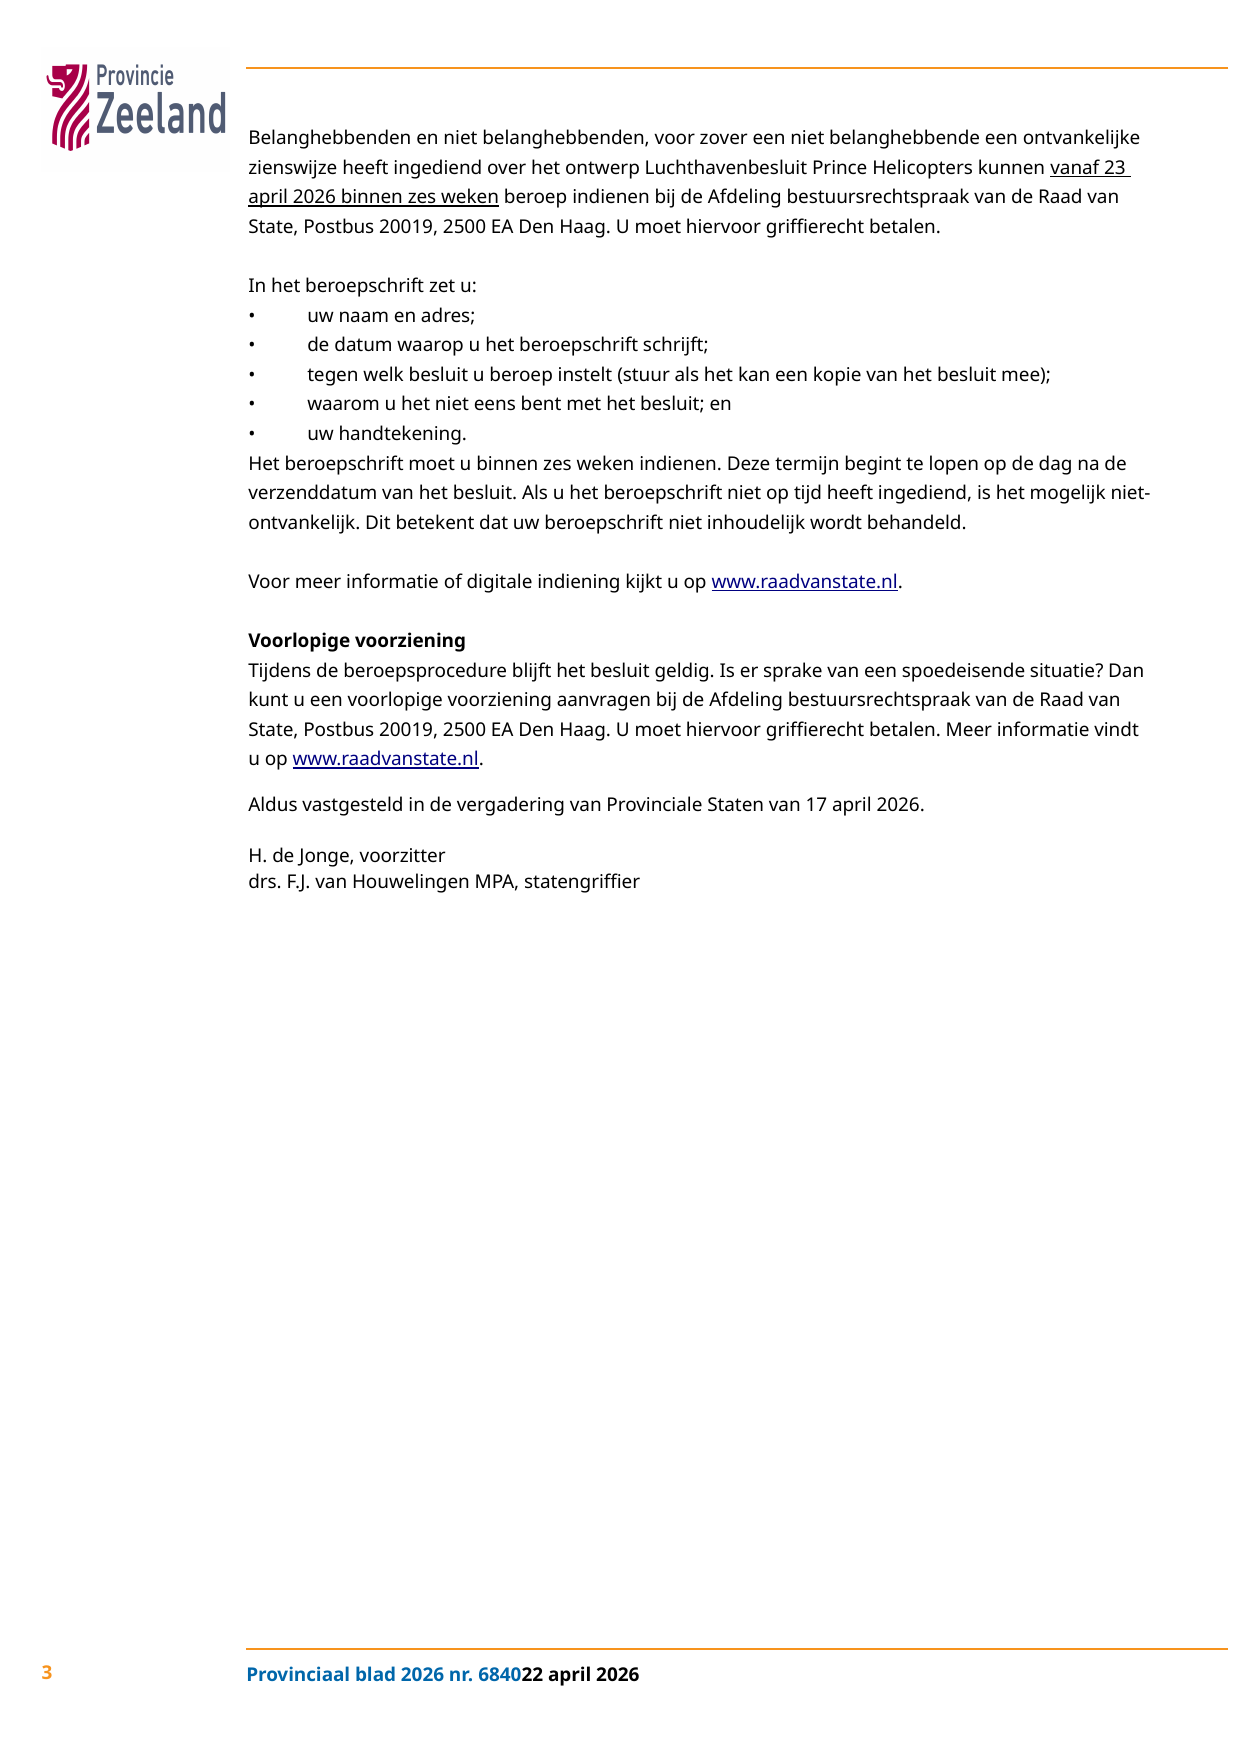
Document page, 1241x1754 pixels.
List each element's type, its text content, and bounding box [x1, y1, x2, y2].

list uw naam en adres; [248, 302, 1152, 328]
text H. de Jonge, voorzitter [248, 843, 1152, 868]
text Voor meer informatie of digitale indiening kijkt u op www.raadvanstate.nl. [248, 568, 1152, 594]
picture [41, 47, 231, 172]
list waarom u het niet eens bent met het besluit; en [248, 391, 1152, 416]
text Aldus vastgesteld in de vergadering van Provinciale Staten van 17 april 2026. [248, 791, 1152, 817]
text Het beroepschrift moet u binnen zes weken indienen. Deze termijn begint te lopen op de dag na de verzenddatum van het besluit. Als u het beroepschrift niet op tijd heeft ingediend, is het mogelijk niet-ontvankelijk. Dit betekent dat uw beroepschrift niet inhoudelijk wordt behandeld. [248, 450, 1152, 535]
text Voorlopige voorziening [248, 627, 1152, 653]
text In het beroepschrift zet u: [248, 272, 1152, 298]
text drs. F.J. van Houwelingen MPA, statengriffier [248, 868, 1152, 894]
text Tijdens de beroepsprocedure blijft het besluit geldig. Is er sprake van een spoedeisende situatie? Dan kunt u een voorlopige voorziening aanvragen bij de Afdeling bestuursrechtspraak van de Raad van State, Postbus 20019, 2500 EA Den Haag. U moet hiervoor griffierecht betalen. Meer informatie vindt u op www.raadvanstate.nl. [248, 657, 1152, 771]
list tegen welk besluit u beroep instelt (stuur als het kan een kopie van het besluit mee); [248, 361, 1152, 387]
text Belanghebbenden en niet belanghebbenden, voor zover een niet belanghebbende een ontvankelijke zienswijze heeft ingediend over het ontwerp Luchthavenbesluit Prince Helicopters kunnen vanaf 23 april 2026 binnen zes weken beroep indienen bij de Afdeling bestuursrechtspraak van de Raad van State, Postbus 20019, 2500 EA Den Haag. U moet hiervoor griffierecht betalen. [248, 124, 1152, 239]
list uw handtekening. [248, 420, 1152, 446]
list de datum waarop u het beroepschrift schrijft; [248, 331, 1152, 357]
